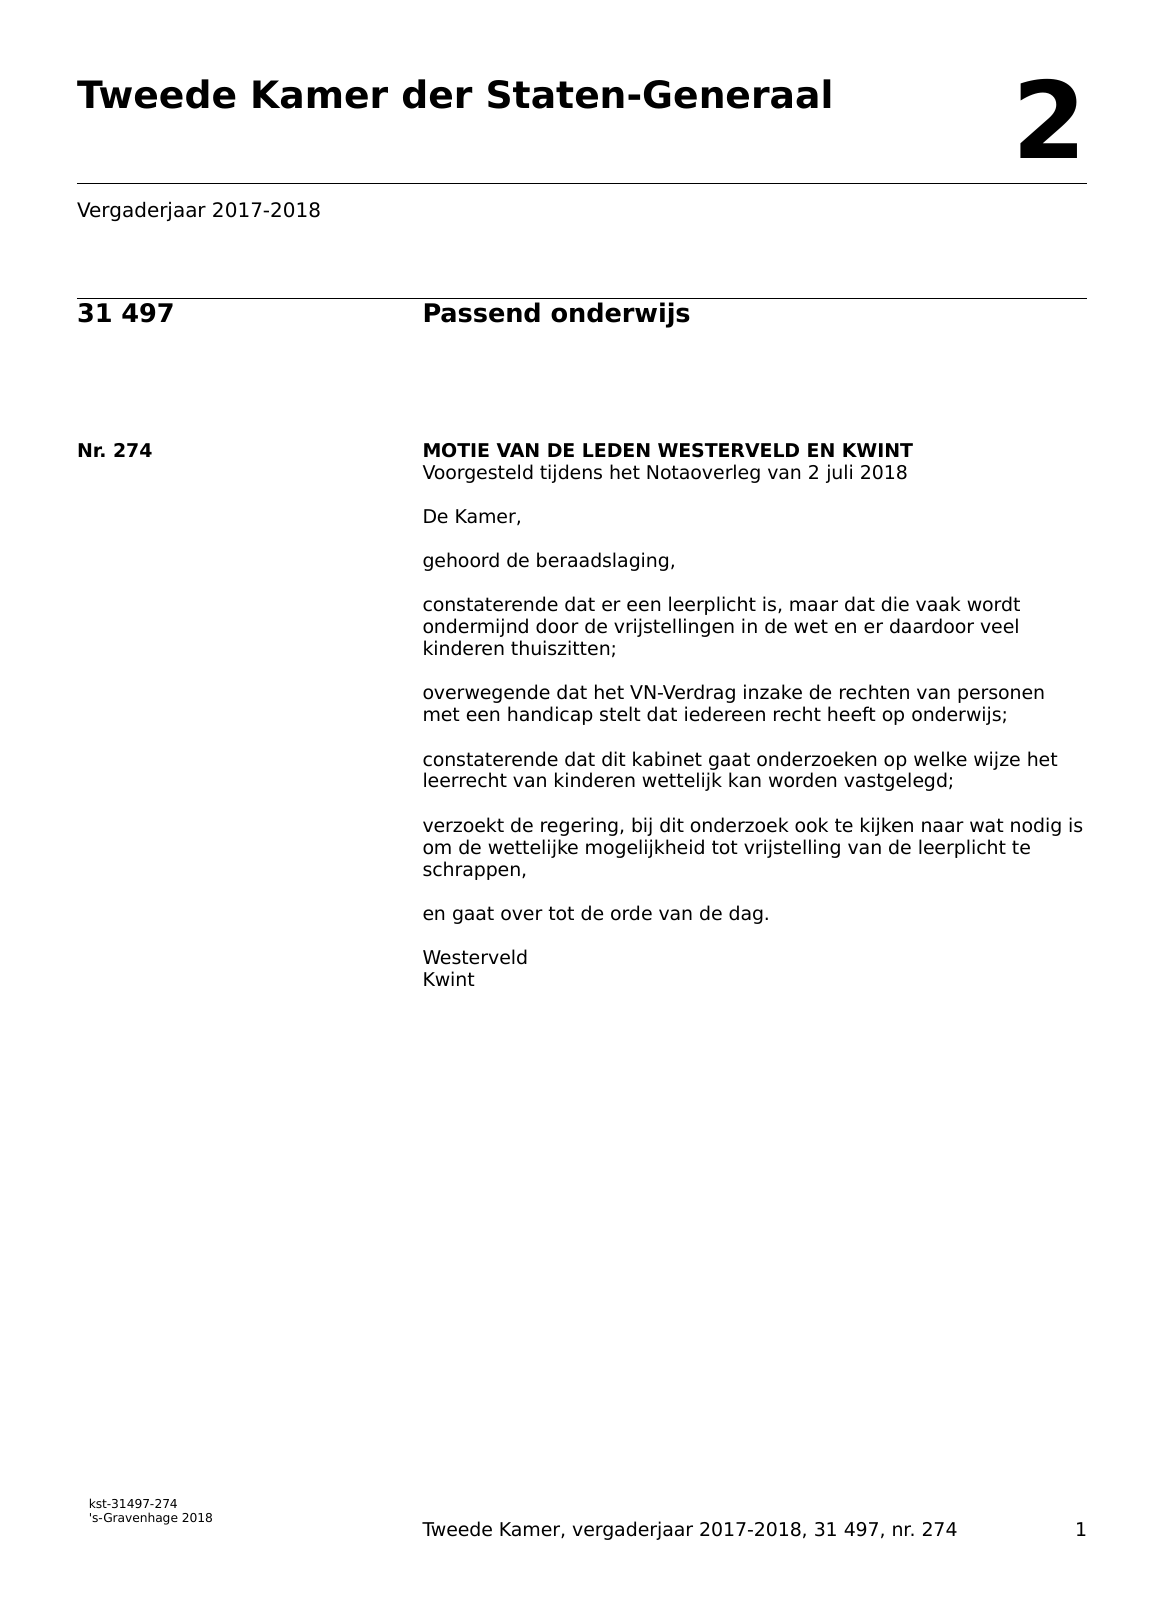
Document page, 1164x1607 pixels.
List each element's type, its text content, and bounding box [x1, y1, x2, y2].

text Westerveld [422, 947, 1087, 969]
text constaterende dat dit kabinet gaat onderzoeken op welke wijze het leerrecht van kinderen wettelijk kan worden vastgelegd; [422, 748, 1087, 792]
text overwegende dat het VN-Verdrag inzake de rechten van personen met een handicap stelt dat iedereen recht heeft op onderwijs; [422, 682, 1087, 726]
table_header 2 [886, 59, 1087, 183]
text constaterende dat er een leerplicht is, maar dat die vaak wordt ondermijnd door de vrijstellingen in de wet en er daardoor veel kinderen thuiszitten; [422, 594, 1087, 660]
text Voorgesteld tijdens het Notaoverleg van 2 juli 2018 [422, 462, 1087, 484]
table_cell Vergaderjaar 2017-2018 [77, 184, 1087, 298]
table_header Tweede Kamer der Staten-Generaal [77, 59, 886, 183]
text gehoord de beraadslaging, [422, 550, 1087, 572]
subtitle Nr. 274 MOTIE VAN DE LEDEN WESTERVELD EN KWINT [77, 440, 1087, 462]
subtitle 31 497 Passend onderwijs [77, 299, 1087, 329]
text De Kamer, [422, 506, 1087, 528]
text kst-31497-274 [88, 1497, 323, 1511]
text 's-Gravenhage 2018 [88, 1511, 323, 1525]
text Kwint [422, 969, 1087, 991]
text en gaat over tot de orde van de dag. [422, 903, 1087, 925]
text verzoekt de regering, bij dit onderzoek ook te kijken naar wat nodig is om de wettelijke mogelijkheid tot vrijstelling van de leerplicht te schrappen, [422, 814, 1087, 881]
